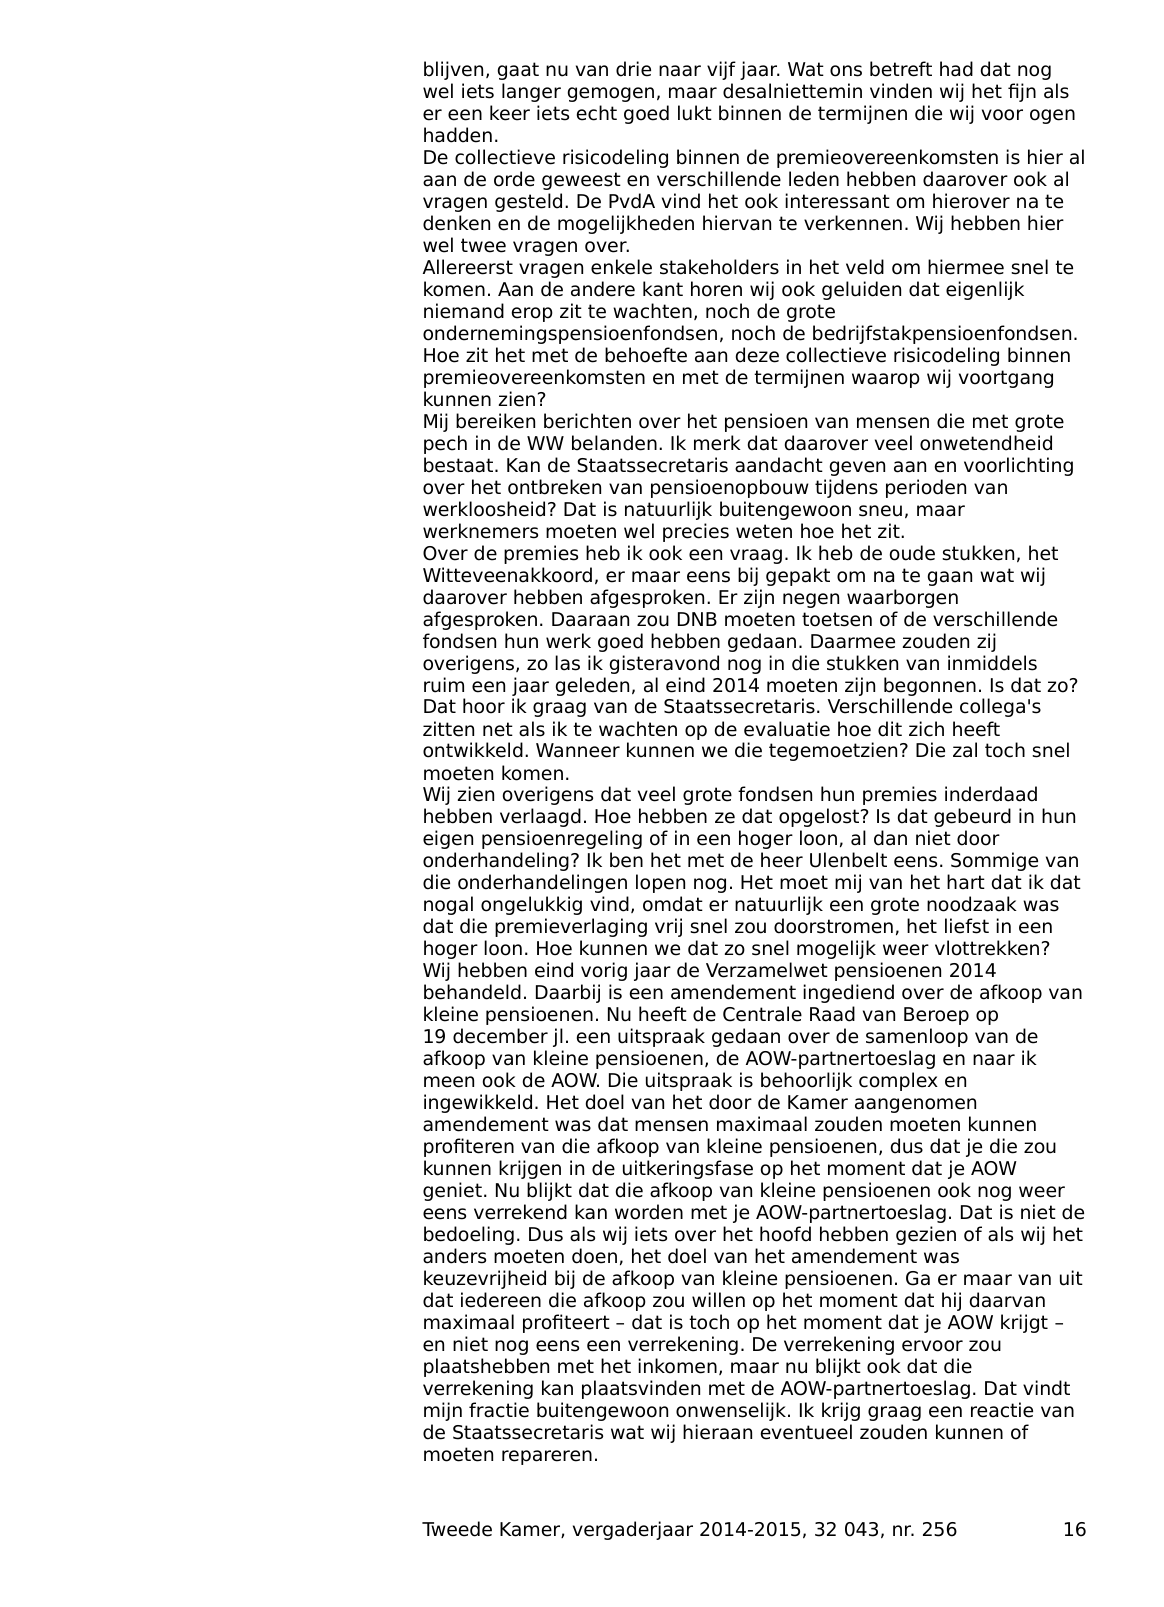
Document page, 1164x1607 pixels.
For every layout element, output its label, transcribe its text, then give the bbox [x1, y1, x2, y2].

text Over de premies heb ik ook een vraag. Ik heb de oude stukken, het Witteveenakkoord, er maar eens bij gepakt om na te gaan wat wij daarover hebben afgesproken. Er zijn negen waarborgen afgesproken. Daaraan zou DNB moeten toetsen of de verschillende fondsen hun werk goed hebben gedaan. Daarmee zouden zij overigens, zo las ik gisteravond nog in die stukken van inmiddels ruim een jaar geleden, al eind 2014 moeten zijn begonnen. Is dat zo? Dat hoor ik graag van de Staatssecretaris. Verschillende collega's zitten net als ik te wachten op de evaluatie hoe dit zich heeft ontwikkeld. Wanneer kunnen we die tegemoetzien? Die zal toch snel moeten komen. [422, 543, 1087, 784]
text Mij bereiken berichten over het pensioen van mensen die met grote pech in de WW belanden. Ik merk dat daarover veel onwetendheid bestaat. Kan de Staatssecretaris aandacht geven aan en voorlichting over het ontbreken van pensioenopbouw tijdens perioden van werkloosheid? Dat is natuurlijk buitengewoon sneu, maar werknemers moeten wel precies weten hoe het zit. [422, 411, 1087, 543]
text Wij hebben eind vorig jaar de Verzamelwet pensioenen 2014 behandeld. Daarbij is een amendement ingediend over de afkoop van kleine pensioenen. Nu heeft de Centrale Raad van Beroep op 19 december jl. een uitspraak gedaan over de samenloop van de afkoop van kleine pensioenen, de AOW-partnertoeslag en naar ik meen ook de AOW. Die uitspraak is behoorlijk complex en ingewikkeld. Het doel van het door de Kamer aangenomen amendement was dat mensen maximaal zouden moeten kunnen profiteren van die afkoop van kleine pensioenen, dus dat je die zou kunnen krijgen in de uitkeringsfase op het moment dat je AOW geniet. Nu blijkt dat die afkoop van kleine pensioenen ook nog weer eens verrekend kan worden met je AOW-partnertoeslag. Dat is niet de bedoeling. Dus als wij iets over het hoofd hebben gezien of als wij het anders moeten doen, het doel van het amendement was keuzevrijheid bij de afkoop van kleine pensioenen. Ga er maar van uit dat iedereen die afkoop zou willen op het moment dat hij daarvan maximaal profiteert – dat is toch op het moment dat je AOW krijgt – en niet nog eens een verrekening. De verrekening ervoor zou plaatshebben met het inkomen, maar nu blijkt ook dat die verrekening kan plaatsvinden met de AOW-partnertoeslag. Dat vindt mijn fractie buitengewoon onwenselijk. Ik krijg graag een reactie van de Staatssecretaris wat wij hieraan eventueel zouden kunnen of moeten repareren. [422, 960, 1087, 1466]
text blijven, gaat nu van drie naar vijf jaar. Wat ons betreft had dat nog wel iets langer gemogen, maar desalniettemin vinden wij het fijn als er een keer iets echt goed lukt binnen de termijnen die wij voor ogen hadden. [422, 59, 1087, 147]
text Allereerst vragen enkele stakeholders in het veld om hiermee snel te komen. Aan de andere kant horen wij ook geluiden dat eigenlijk niemand erop zit te wachten, noch de grote ondernemingspensioenfondsen, noch de bedrijfstakpensioenfondsen. Hoe zit het met de behoefte aan deze collectieve risicodeling binnen premieovereenkomsten en met de termijnen waarop wij voortgang kunnen zien? [422, 257, 1087, 411]
text Wij zien overigens dat veel grote fondsen hun premies inderdaad hebben verlaagd. Hoe hebben ze dat opgelost? Is dat gebeurd in hun eigen pensioenregeling of in een hoger loon, al dan niet door onderhandeling? Ik ben het met de heer Ulenbelt eens. Sommige van die onderhandelingen lopen nog. Het moet mij van het hart dat ik dat nogal ongelukkig vind, omdat er natuurlijk een grote noodzaak was dat die premieverlaging vrij snel zou doorstromen, het liefst in een hoger loon. Hoe kunnen we dat zo snel mogelijk weer vlottrekken? [422, 784, 1087, 960]
text De collectieve risicodeling binnen de premieovereenkomsten is hier al aan de orde geweest en verschillende leden hebben daarover ook al vragen gesteld. De PvdA vind het ook interessant om hierover na te denken en de mogelijkheden hiervan te verkennen. Wij hebben hier wel twee vragen over. [422, 147, 1087, 257]
